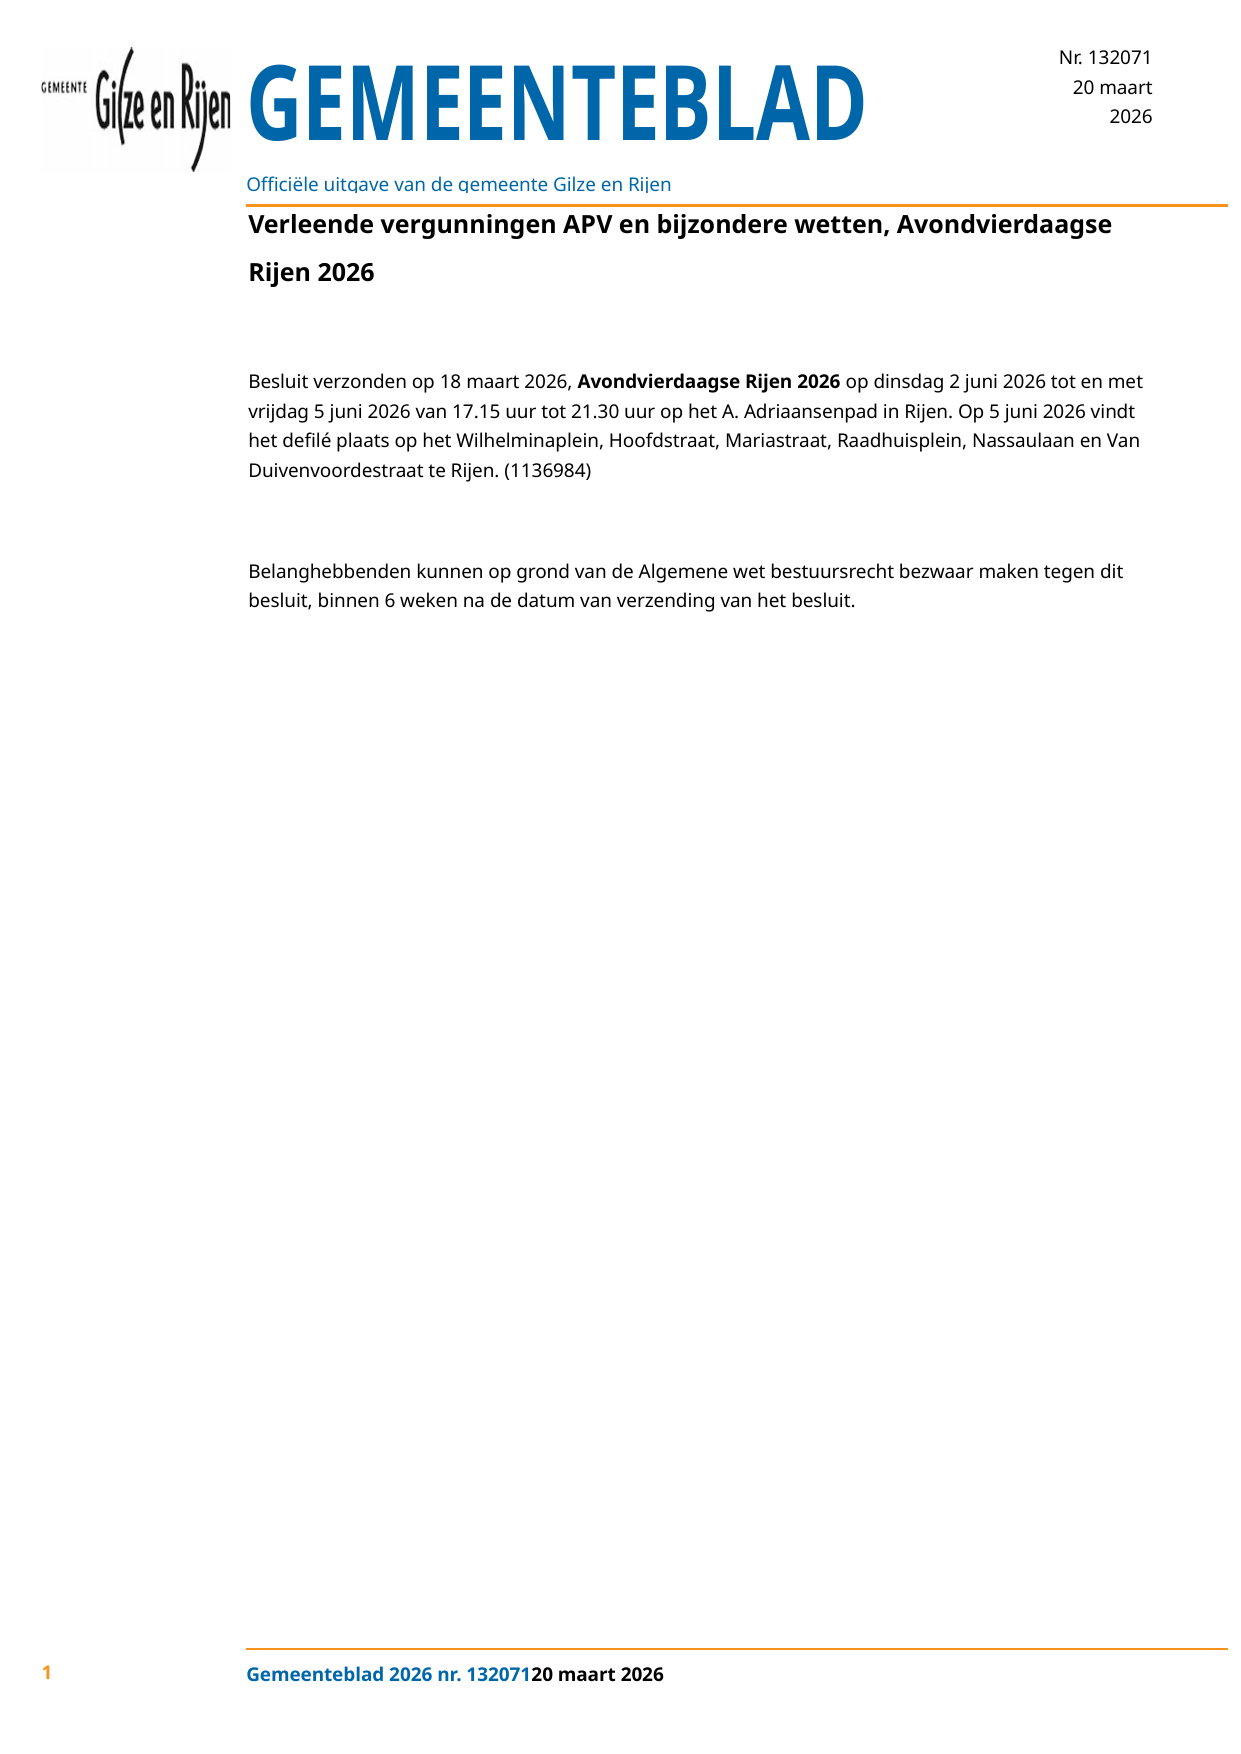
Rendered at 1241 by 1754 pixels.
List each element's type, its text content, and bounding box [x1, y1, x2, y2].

text Besluit verzonden op 18 maart 2026, Avondvierdaagse Rijen 2026 op dinsdag 2 juni 2026 tot en met vrijdag 5 juni 2026 van 17.15 uur tot 21.30 uur op het A. Adriaansenpad in Rijen. Op 5 juni 2026 vindt het defilé plaats op het Wilhelminaplein, Hoofdstraat, Mariastraat, Raadhuisplein, Nassaulaan en Van Duivenvoordestraat te Rijen. (1136984) [248, 368, 1152, 483]
picture [41, 47, 231, 172]
text Belanghebbenden kunnen op grond van de Algemene wet bestuursrecht bezwaar maken tegen dit besluit, binnen 6 weken na de datum van verzending van het besluit. [248, 558, 1152, 613]
text Verleende vergunningen APV en bijzondere wetten, Avondvierdaagse Rijen 2026 [248, 207, 1152, 288]
